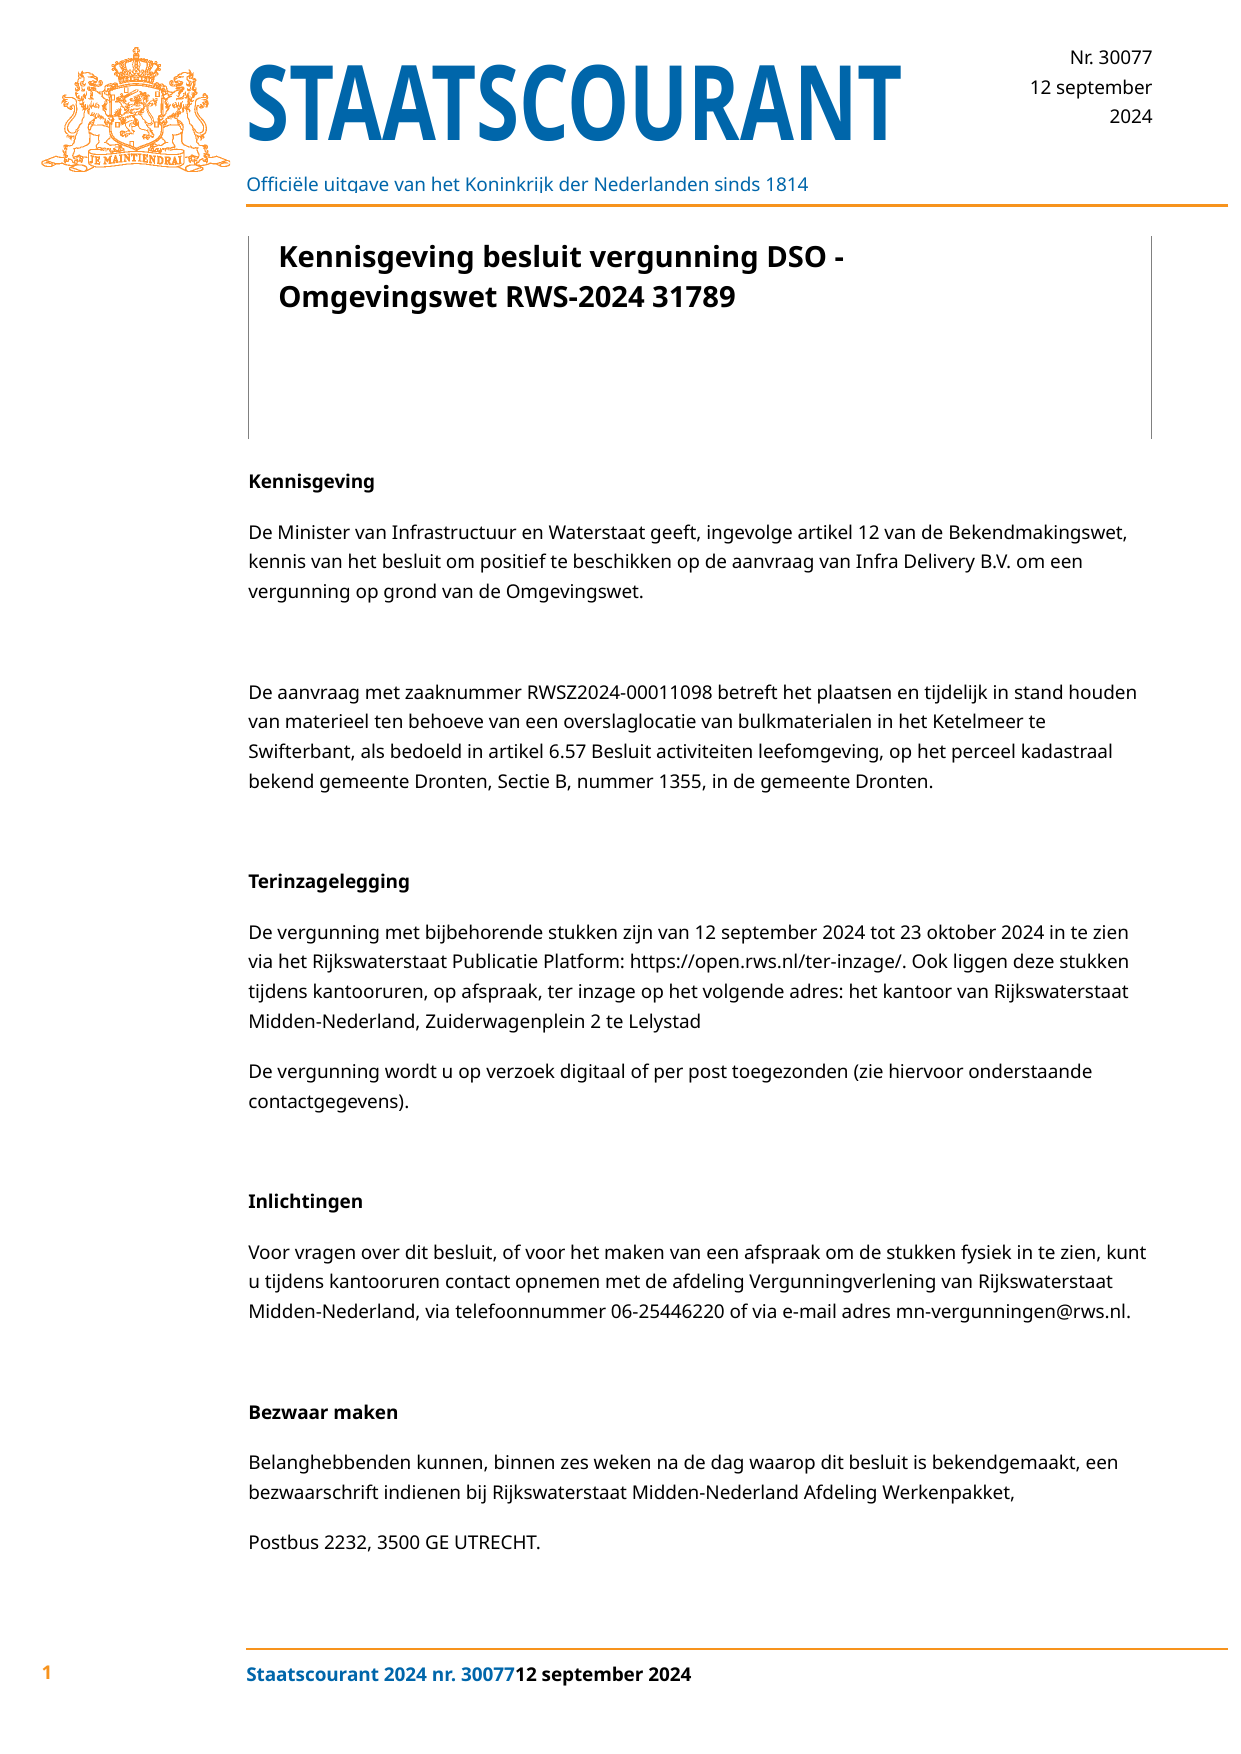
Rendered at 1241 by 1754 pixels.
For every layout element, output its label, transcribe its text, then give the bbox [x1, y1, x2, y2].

text Inlichtingen [248, 1189, 1152, 1214]
text Postbus 2232, 3500 GE UTRECHT. [248, 1529, 1152, 1555]
picture [41, 47, 231, 172]
table_header [850, 414, 1151, 439]
text Belanghebbenden kunnen, binnen zes weken na de dag waarop dit besluit is bekendgemaakt, een bezwaarschrift indienen bij Rijkswaterstaat Midden-Nederland Afdeling Werkenpakket, [248, 1449, 1152, 1505]
text Bezwaar maken [248, 1399, 1152, 1425]
table_header [1090, 236, 1151, 413]
text De vergunning met bijbehorende stukken zijn van 12 september 2024 tot 23 oktober 2024 in te zien via het Rijkswaterstaat Publicatie Platform: https://open.rws.nl/ter-inzage/. Ook liggen deze stukken tijdens kantooruren, op afspraak, ter inzage op het volgende adres: het kantoor van Rijkswaterstaat Midden-Nederland, Zuiderwagenplein 2 te Lelystad [248, 919, 1152, 1033]
text De vergunning wordt u op verzoek digitaal of per post toegezonden (zie hiervoor onderstaande contactgegevens). [248, 1058, 1152, 1113]
picture [912, 236, 1090, 414]
text De Minister van Infrastructuur en Waterstaat geeft, ingevolge artikel 12 van de Bekendmakingswet, kennis van het besluit om positief te beschikken op de aanvraag van Infra Delivery B.V. om een vergunning op grond van de Omgevingswet. [248, 519, 1152, 604]
text Kennisgeving [248, 469, 1152, 494]
text Voor vragen over dit besluit, of voor het maken van een afspraak om de stukken fysiek in te zien, kunt u tijdens kantooruren contact opnemen met de afdeling Vergunningverlening van Rijkswaterstaat Midden-Nederland, via telefoonnummer 06-25446220 of via e-mail adres mn-vergunningen@rws.nl. [248, 1239, 1152, 1324]
text De aanvraag met zaaknummer RWSZ2024-00011098 betreft het plaatsen en tijdelijk in stand houden van materieel ten behoeve van een overslaglocatie van bulkmaterialen in het Ketelmeer te Swifterbant, als bedoeld in artikel 6.57 Besluit activiteiten leefomgeving, op het perceel kadastraal bekend gemeente Dronten, Sectie B, nummer 1355, in de gemeente Dronten. [248, 679, 1152, 793]
text Terinzagelegging [248, 869, 1152, 894]
table_header [850, 236, 912, 413]
table_header Kennisgeving besluit vergunning DSO - Omgevingswet RWS-2024 31789 [249, 236, 850, 439]
